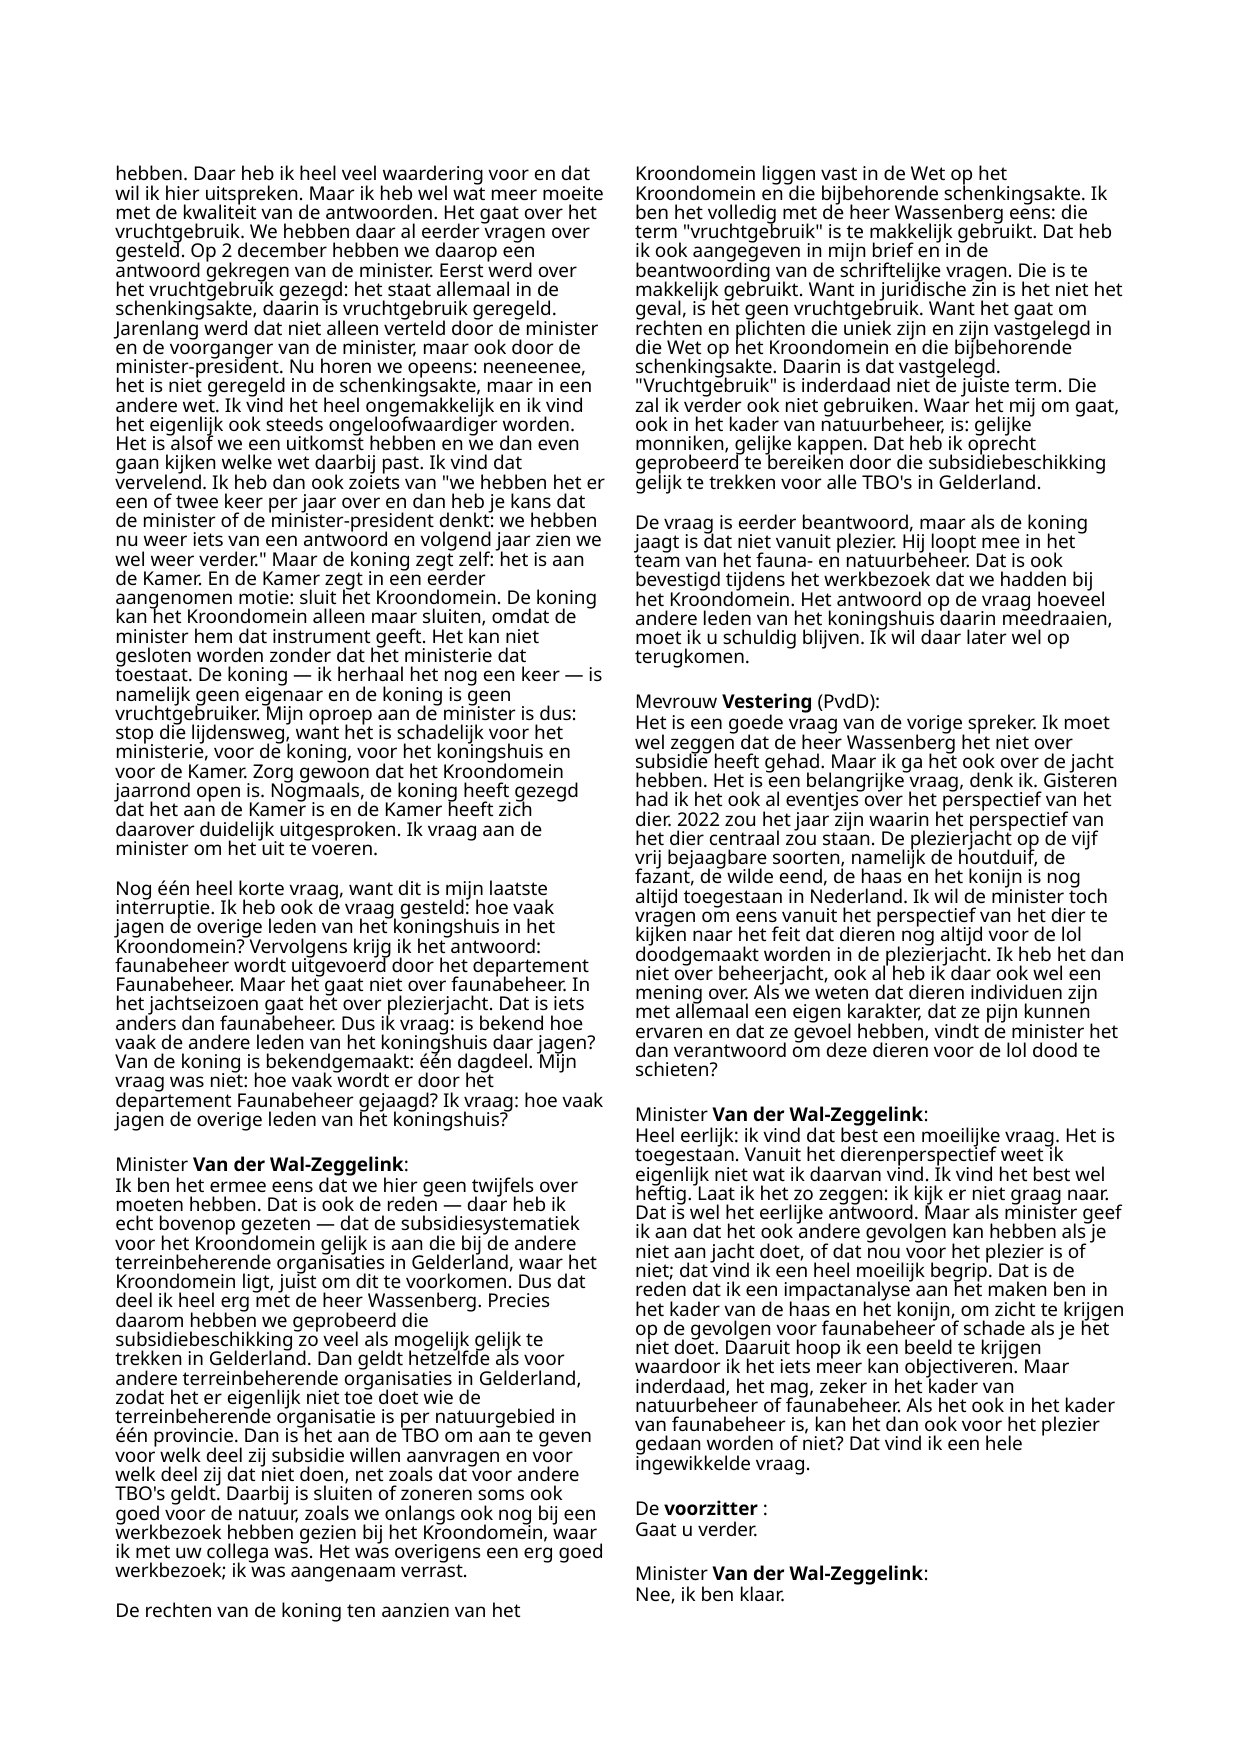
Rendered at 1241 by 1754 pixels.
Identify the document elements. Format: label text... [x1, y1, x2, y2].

text Nee, ik ben klaar. [635, 1586, 1125, 1606]
text Gaat u verder. [635, 1521, 1125, 1540]
text Het is een goede vraag van de vorige spreker. Ik moet wel zeggen dat de heer Wassenberg het niet over subsidie heeft gehad. Maar ik ga het ook over de jacht hebben. Het is een belangrijke vraag, denk ik. Gisteren had ik het ook al eventjes over het perspectief van het dier. 2022 zou het jaar zijn waarin het perspectief van het dier centraal zou staan. De plezierjacht op de vijf vrij bejaagbare soorten, namelijk de houtduif, de fazant, de wilde eend, de haas en het konijn is nog altijd toegestaan in Nederland. Ik wil de minister toch vragen om eens vanuit het perspectief van het dier te kijken naar het feit dat dieren nog altijd voor de lol doodgemaakt worden in de plezierjacht. Ik heb het dan niet over beheerjacht, ook al heb ik daar ook wel een mening over. Als we weten dat dieren individuen zijn met allemaal een eigen karakter, dat ze pijn kunnen ervaren en dat ze gevoel hebben, vindt de minister het dan verantwoord om deze dieren voor de lol dood te schieten? [635, 714, 1125, 1081]
text De voorzitter : [635, 1495, 1125, 1521]
text Kroondomein liggen vast in de Wet op het Kroondomein en die bijbehorende schenkingsakte. Ik ben het volledig met de heer Wassenberg eens: die term "vruchtgebruik" is te makkelijk gebruikt. Dat heb ik ook aangegeven in mijn brief en in de beantwoording van de schriftelijke vragen. Die is te makkelijk gebruikt. Want in juridische zin is het niet het geval, is het geen vruchtgebruik. Want het gaat om rechten en plichten die uniek zijn en zijn vastgelegd in die Wet op het Kroondomein en die bijbehorende schenkingsakte. Daarin is dat vastgelegd. "Vruchtgebruik" is inderdaad niet de juiste term. Die zal ik verder ook niet gebruiken. Waar het mij om gaat, ook in het kader van natuurbeheer, is: gelijke monniken, gelijke kappen. Dat heb ik oprecht geprobeerd te bereiken door die subsidiebeschikking gelijk te trekken voor alle TBO's in Gelderland. [635, 165, 1125, 493]
text Heel eerlijk: ik vind dat best een moeilijke vraag. Het is toegestaan. Vanuit het dierenperspectief weet ik eigenlijk niet wat ik daarvan vind. Ik vind het best wel heftig. Laat ik het zo zeggen: ik kijk er niet graag naar. Dat is wel het eerlijke antwoord. Maar als minister geef ik aan dat het ook andere gevolgen kan hebben als je niet aan jacht doet, of dat nou voor het plezier is of niet; dat vind ik een heel moeilijk begrip. Dat is de reden dat ik een impactanalyse aan het maken ben in het kader van de haas en het konijn, om zicht te krijgen op de gevolgen voor faunabeheer of schade als je het niet doet. Daaruit hoop ik een beeld te krijgen waardoor ik het iets meer kan objectiveren. Maar inderdaad, het mag, zeker in het kader van natuurbeheer of faunabeheer. Als het ook in het kader van faunabeheer is, kan het dan ook voor het plezier gedaan worden of niet? Dat vind ik een hele ingewikkelde vraag. [635, 1127, 1125, 1474]
text hebben. Daar heb ik heel veel waardering voor en dat wil ik hier uitspreken. Maar ik heb wel wat meer moeite met de kwaliteit van de antwoorden. Het gaat over het vruchtgebruik. We hebben daar al eerder vragen over gesteld. Op 2 december hebben we daarop een antwoord gekregen van de minister. Eerst werd over het vruchtgebruik gezegd: het staat allemaal in de schenkingsakte, daarin is vruchtgebruik geregeld. Jarenlang werd dat niet alleen verteld door de minister en de voorganger van de minister, maar ook door de minister-president. Nu horen we opeens: neeneenee, het is niet geregeld in de schenkingsakte, maar in een andere wet. Ik vind het heel ongemakkelijk en ik vind het eigenlijk ook steeds ongeloofwaardiger worden. Het is alsof we een uitkomst hebben en we dan even gaan kijken welke wet daarbij past. Ik vind dat vervelend. Ik heb dan ook zoiets van "we hebben het er een of twee keer per jaar over en dan heb je kans dat de minister of de minister-president denkt: we hebben nu weer iets van een antwoord en volgend jaar zien we wel weer verder." Maar de koning zegt zelf: het is aan de Kamer. En de Kamer zegt in een eerder aangenomen motie: sluit het Kroondomein. De koning kan het Kroondomein alleen maar sluiten, omdat de minister hem dat instrument geeft. Het kan niet gesloten worden zonder dat het ministerie dat toestaat. De koning — ik herhaal het nog een keer — is namelijk geen eigenaar en de koning is geen vruchtgebruiker. Mijn oproep aan de minister is dus: stop die lijdensweg, want het is schadelijk voor het ministerie, voor de koning, voor het koningshuis en voor de Kamer. Zorg gewoon dat het Kroondomein jaarrond open is. Nogmaals, de koning heeft gezegd dat het aan de Kamer is en de Kamer heeft zich daarover duidelijk uitgesproken. Ik vraag aan de minister om het uit te voeren. [115, 165, 605, 859]
text Minister Van der Wal-Zeggelink: [635, 1101, 1125, 1127]
text Nog één heel korte vraag, want dit is mijn laatste interruptie. Ik heb ook de vraag gesteld: hoe vaak jagen de overige leden van het koningshuis in het Kroondomein? Vervolgens krijg ik het antwoord: faunabeheer wordt uitgevoerd door het departement Faunabeheer. Maar het gaat niet over faunabeheer. In het jachtseizoen gaat het over plezierjacht. Dat is iets anders dan faunabeheer. Dus ik vraag: is bekend hoe vaak de andere leden van het koningshuis daar jagen? Van de koning is bekendgemaakt: één dagdeel. Mijn vraag was niet: hoe vaak wordt er door het departement Faunabeheer gejaagd? Ik vraag: hoe vaak jagen de overige leden van het koningshuis? [115, 880, 605, 1130]
text Mevrouw Vestering (PvdD): [635, 689, 1125, 714]
text De vraag is eerder beantwoord, maar als de koning jaagt is dat niet vanuit plezier. Hij loopt mee in het team van het fauna- en natuurbeheer. Dat is ook bevestigd tijdens het werkbezoek dat we hadden bij het Kroondomein. Het antwoord op de vraag hoeveel andere leden van het koningshuis daarin meedraaien, moet ik u schuldig blijven. Ik wil daar later wel op terugkomen. [635, 514, 1125, 668]
text Ik ben het ermee eens dat we hier geen twijfels over moeten hebben. Dat is ook de reden — daar heb ik echt bovenop gezeten — dat de subsidiesystematiek voor het Kroondomein gelijk is aan die bij de andere terreinbeherende organisaties in Gelderland, waar het Kroondomein ligt, juist om dit te voorkomen. Dus dat deel ik heel erg met de heer Wassenberg. Precies daarom hebben we geprobeerd die subsidiebeschikking zo veel als mogelijk gelijk te trekken in Gelderland. Dan geldt hetzelfde als voor andere terreinbeherende organisaties in Gelderland, zodat het er eigenlijk niet toe doet wie de terreinbeherende organisatie is per natuurgebied in één provincie. Dan is het aan de TBO om aan te geven voor welk deel zij subsidie willen aanvragen en voor welk deel zij dat niet doen, net zoals dat voor andere TBO's geldt. Daarbij is sluiten of zoneren soms ook goed voor de natuur, zoals we onlangs ook nog bij een werkbezoek hebben gezien bij het Kroondomein, waar ik met uw collega was. Het was overigens een erg goed werkbezoek; ik was aangenaam verrast. [115, 1177, 605, 1582]
text De rechten van de koning ten aanzien van het [115, 1602, 605, 1622]
text Minister Van der Wal-Zeggelink: [115, 1151, 605, 1177]
text Minister Van der Wal-Zeggelink: [635, 1561, 1125, 1586]
